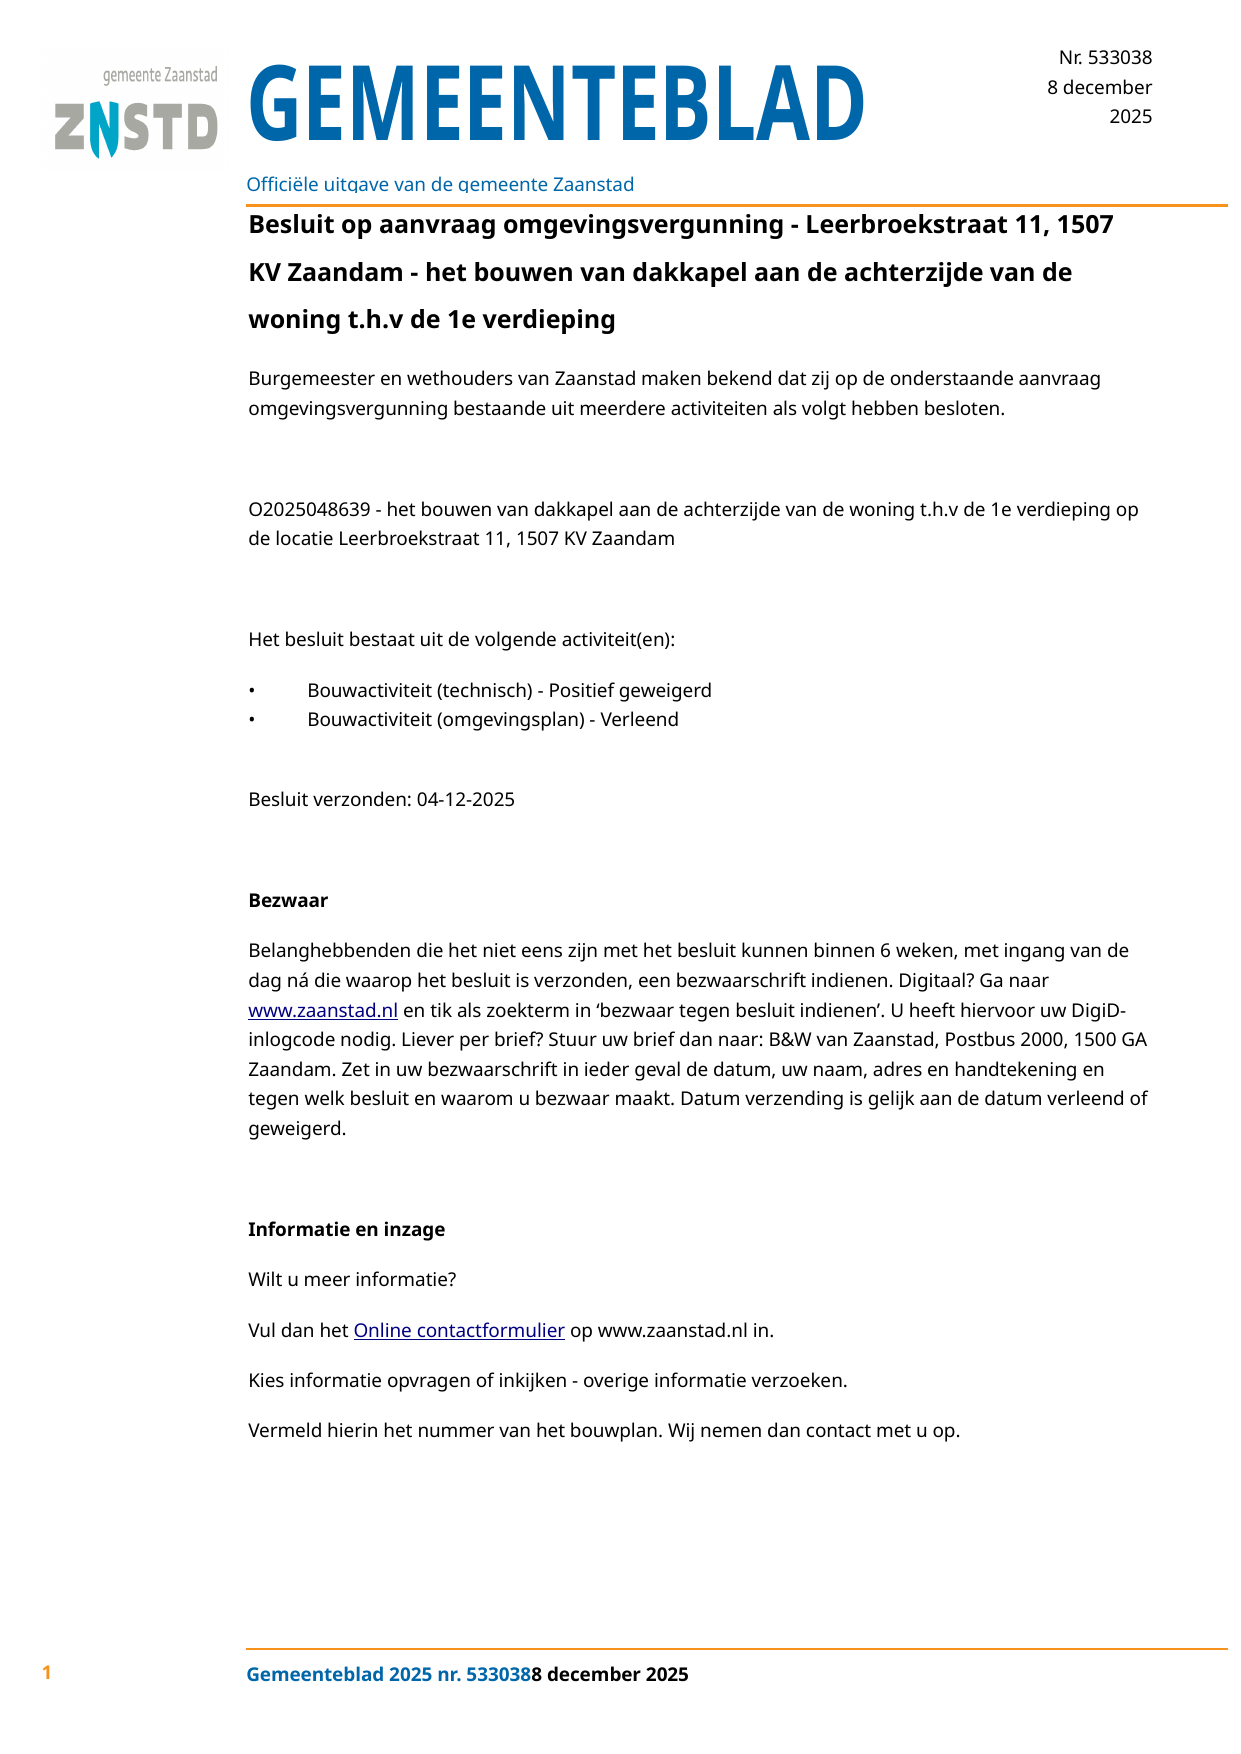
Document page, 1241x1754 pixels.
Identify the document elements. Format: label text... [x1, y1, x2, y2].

text Bezwaar [248, 887, 1152, 913]
text Besluit verzonden: 04-12-2025 [248, 786, 1152, 812]
list Bouwactiviteit (technisch) - Positief geweigerd [248, 677, 1152, 702]
text Wilt u meer informatie? [248, 1266, 1152, 1292]
text O2025048639 - het bouwen van dakkapel aan de achterzijde van de woning t.h.v de 1e verdieping op de locatie Leerbroekstraat 11, 1507 KV Zaandam [248, 496, 1152, 551]
text Vul dan het Online contactformulier op www.zaanstad.nl in. [248, 1317, 1152, 1342]
text Besluit op aanvraag omgevingsvergunning - Leerbroekstraat 11, 1507 KV Zaandam - het bouwen van dakkapel aan de achterzijde van de woning t.h.v de 1e verdieping [248, 207, 1152, 336]
text Belanghebbenden die het niet eens zijn met het besluit kunnen binnen 6 weken, met ingang van de dag ná die waarop het besluit is verzonden, een bezwaarschrift indienen. Digitaal? Ga naar www.zaanstad.nl en tik als zoekterm in ‘bezwaar tegen besluit indienen’. U heeft hiervoor uw DigiD-inlogcode nodig. Liever per brief? Stuur uw brief dan naar: B&W van Zaanstad, Postbus 2000, 1500 GA Zaandam. Zet in uw bezwaarschrift in ieder geval de datum, uw naam, adres en handtekening en tegen welk besluit en waarom u bezwaar maakt. Datum verzending is gelijk aan de datum verleend of geweigerd. [248, 938, 1152, 1141]
text Het besluit bestaat uit de volgende activiteit(en): [248, 626, 1152, 652]
text Informatie en inzage [248, 1216, 1152, 1242]
list Bouwactiviteit (omgevingsplan) - Verleend [248, 706, 1152, 732]
text Burgemeester en wethouders van Zaanstad maken bekend dat zij op de onderstaande aanvraag omgevingsvergunning bestaande uit meerdere activiteiten als volgt hebben besloten. [248, 366, 1152, 421]
picture [41, 47, 231, 172]
text Kies informatie opvragen of inkijken - overige informatie verzoeken. [248, 1367, 1152, 1393]
text Vermeld hierin het nummer van het bouwplan. Wij nemen dan contact met u op. [248, 1418, 1152, 1443]
